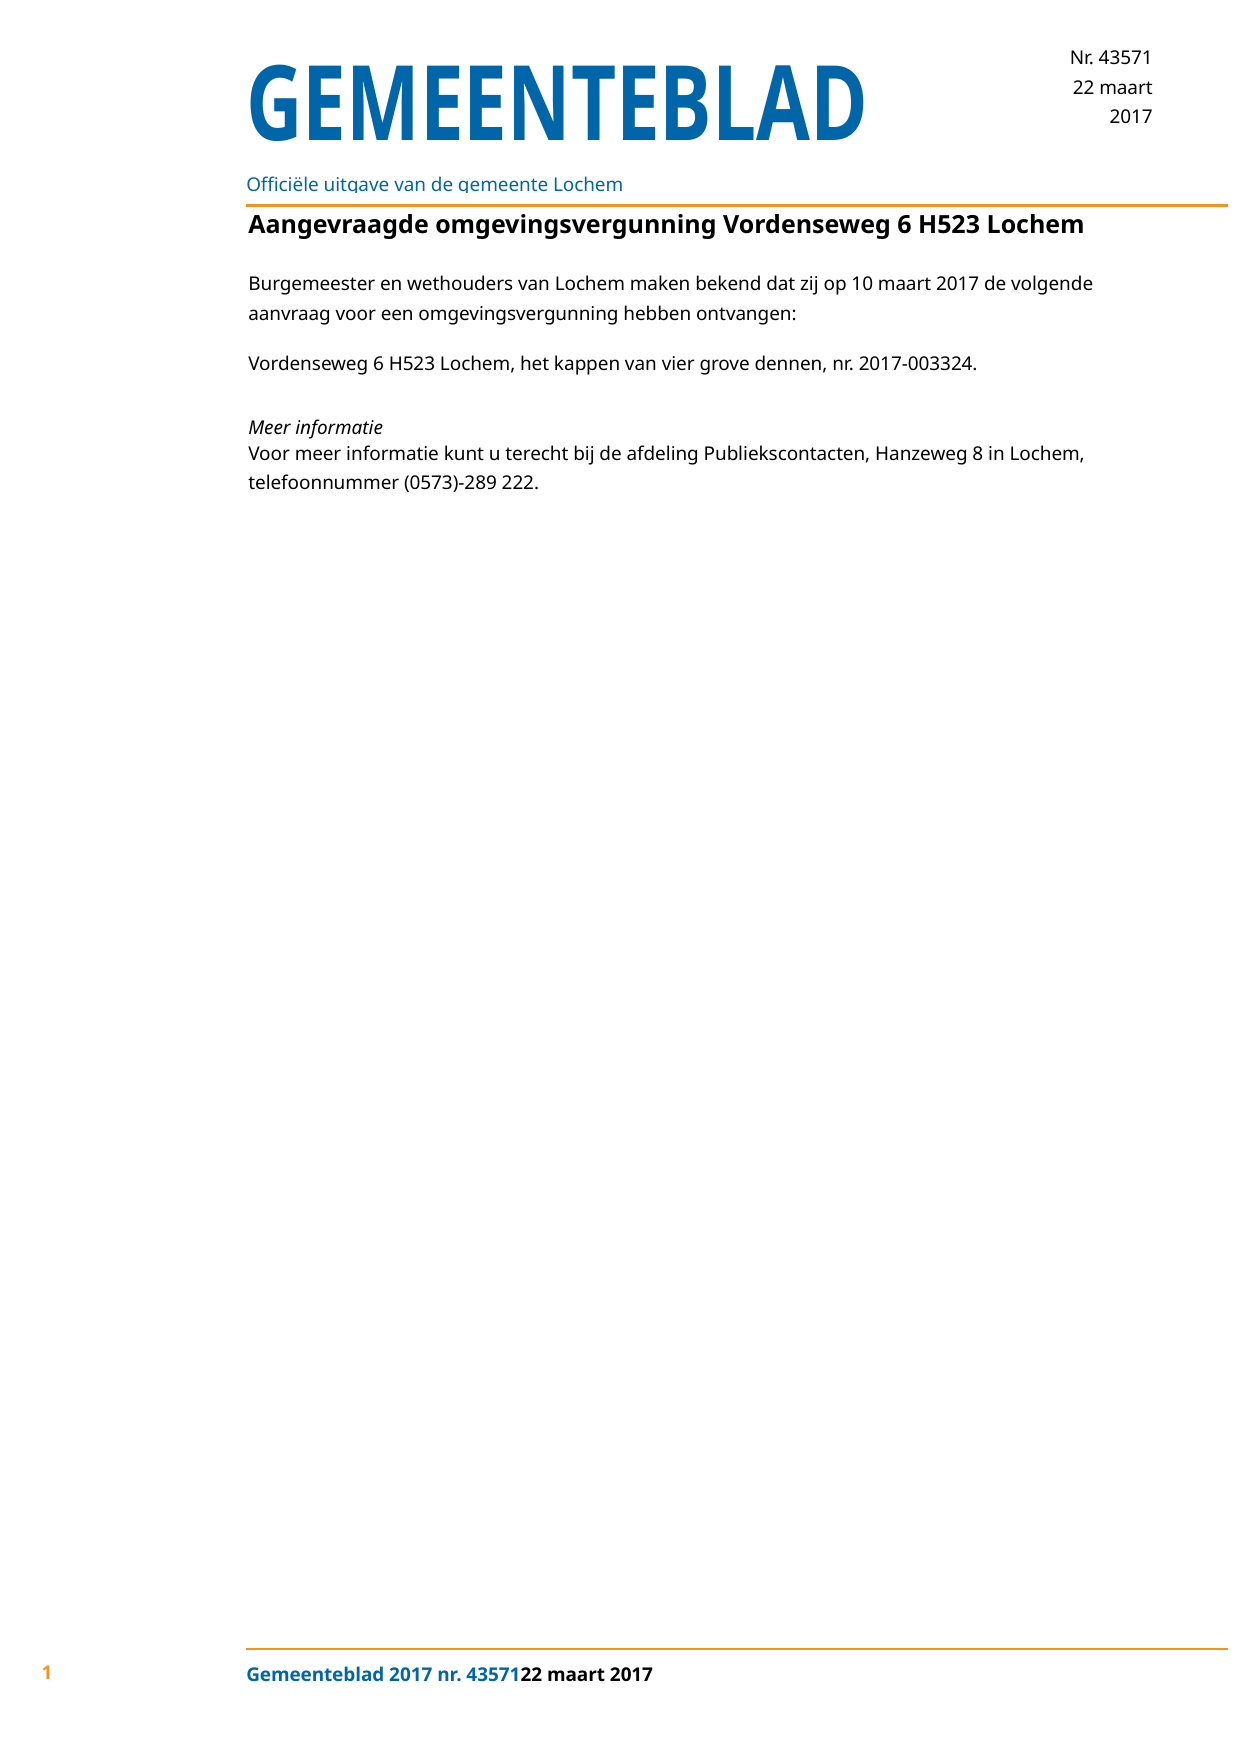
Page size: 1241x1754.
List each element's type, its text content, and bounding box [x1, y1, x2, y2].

text Aangevraagde omgevingsvergunning Vordenseweg 6 H523 Lochem [248, 207, 1152, 241]
text Burgemeester en wethouders van Lochem maken bekend dat zij op 10 maart 2017 de volgende aanvraag voor een omgevingsvergunning hebben ontvangen: [248, 270, 1152, 326]
picture [41, 47, 231, 172]
text Voor meer informatie kunt u terecht bij de afdeling Publiekscontacten, Hanzeweg 8 in Lochem, telefoonnummer (0573)-289 222. [248, 440, 1152, 495]
text Meer informatie [248, 414, 1152, 440]
text Vordenseweg 6 H523 Lochem, het kappen van vier grove dennen, nr. 2017-003324. [248, 350, 1152, 376]
